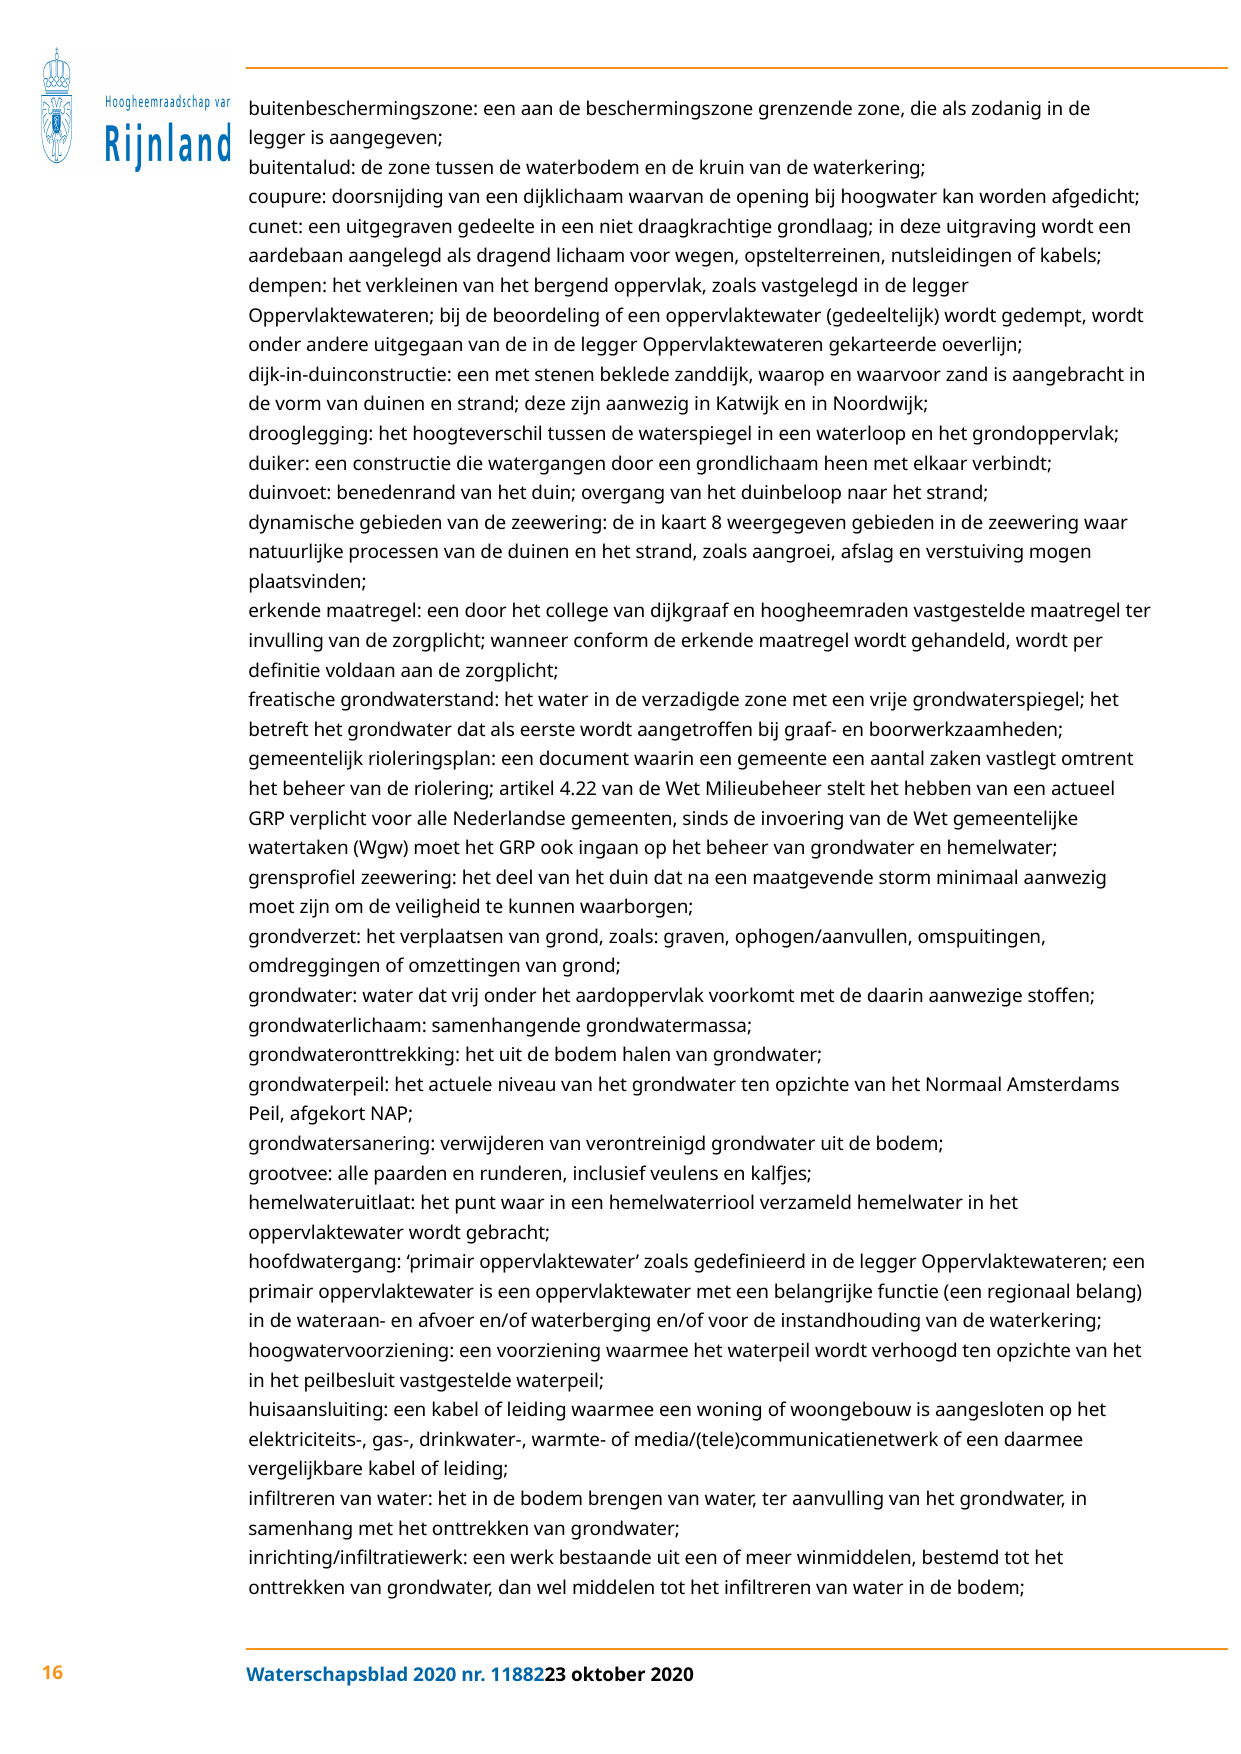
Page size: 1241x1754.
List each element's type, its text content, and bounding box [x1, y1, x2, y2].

text duiker: een constructie die watergangen door een grondlichaam heen met elkaar verbindt; [248, 450, 1152, 476]
text grensprofiel zeewering: het deel van het duin dat na een maatgevende storm minimaal aanwezig moet zijn om de veiligheid te kunnen waarborgen; [248, 864, 1152, 919]
text grondwaterlichaam: samenhangende grondwatermassa; [248, 1012, 1152, 1038]
picture [41, 47, 231, 172]
text grondverzet: het verplaatsen van grond, zoals: graven, ophogen/aanvullen, omspuitingen, omdreggingen of omzettingen van grond; [248, 923, 1152, 978]
text grondwatersanering: verwijderen van verontreinigd grondwater uit de bodem; [248, 1130, 1152, 1156]
text grondwater: water dat vrij onder het aardoppervlak voorkomt met de daarin aanwezige stoffen; [248, 982, 1152, 1008]
text grondwaterpeil: het actuele niveau van het grondwater ten opzichte van het Normaal Amsterdams Peil, afgekort NAP; [248, 1071, 1152, 1126]
text coupure: doorsnijding van een dijklichaam waarvan de opening bij hoogwater kan worden afgedicht; [248, 183, 1152, 209]
text inrichting/infiltratiewerk: een werk bestaande uit een of meer winmiddelen, bestemd tot het onttrekken van grondwater, dan wel middelen tot het infiltreren van water in de bodem; [248, 1544, 1152, 1600]
text grootvee: alle paarden en runderen, inclusief veulens en kalfjes; [248, 1160, 1152, 1186]
text duinvoet: benedenrand van het duin; overgang van het duinbeloop naar het strand; [248, 479, 1152, 505]
text grondwateronttrekking: het uit de bodem halen van grondwater; [248, 1041, 1152, 1067]
text hoofdwatergang: ‘primair oppervlaktewater’ zoals gedefinieerd in de legger Oppervlaktewateren; een primair oppervlaktewater is een oppervlaktewater met een belangrijke functie (een regionaal belang) in de wateraan- en afvoer en/of waterberging en/of voor de instandhouding van de waterkering; [248, 1248, 1152, 1333]
text drooglegging: het hoogteverschil tussen de waterspiegel in een waterloop en het grondoppervlak; [248, 420, 1152, 446]
text gemeentelijk rioleringsplan: een document waarin een gemeente een aantal zaken vastlegt omtrent het beheer van de riolering; artikel 4.22 van de Wet Milieubeheer stelt het hebben van een actueel GRP verplicht voor alle Nederlandse gemeenten, sinds de invoering van de Wet gemeentelijke watertaken (Wgw) moet het GRP ook ingaan op het beheer van grondwater en hemelwater; [248, 746, 1152, 860]
text hemelwateruitlaat: het punt waar in een hemelwaterriool verzameld hemelwater in het oppervlaktewater wordt gebracht; [248, 1189, 1152, 1245]
text buitentalud: de zone tussen de waterbodem en de kruin van de waterkering; [248, 154, 1152, 180]
text infiltreren van water: het in de bodem brengen van water, ter aanvulling van het grondwater, in samenhang met het onttrekken van grondwater; [248, 1485, 1152, 1541]
text buitenbeschermingszone: een aan de beschermingszone grenzende zone, die als zodanig in de legger is aangegeven; [248, 95, 1152, 150]
text hoogwatervoorziening: een voorziening waarmee het waterpeil wordt verhoogd ten opzichte van het in het peilbesluit vastgestelde waterpeil; [248, 1337, 1152, 1393]
text cunet: een uitgegraven gedeelte in een niet draagkrachtige grondlaag; in deze uitgraving wordt een aardebaan aangelegd als dragend lichaam voor wegen, opstelterreinen, nutsleidingen of kabels; [248, 213, 1152, 268]
text huisaansluiting: een kabel of leiding waarmee een woning of woongebouw is aangesloten op het elektriciteits-, gas-, drinkwater-, warmte- of media/(tele)communicatienetwerk of een daarmee vergelijkbare kabel of leiding; [248, 1396, 1152, 1481]
text dynamische gebieden van de zeewering: de in kaart 8 weergegeven gebieden in de zeewering waar natuurlijke processen van de duinen en het strand, zoals aangroei, afslag en verstuiving mogen plaatsvinden; [248, 509, 1152, 594]
text dempen: het verkleinen van het bergend oppervlak, zoals vastgelegd in de legger Oppervlaktewateren; bij de beoordeling of een oppervlaktewater (gedeeltelijk) wordt gedempt, wordt onder andere uitgegaan van de in de legger Oppervlaktewateren gekarteerde oeverlijn; [248, 272, 1152, 357]
text dijk-in-duinconstructie: een met stenen beklede zanddijk, waarop en waarvoor zand is aangebracht in de vorm van duinen en strand; deze zijn aanwezig in Katwijk en in Noordwijk; [248, 361, 1152, 416]
text freatische grondwaterstand: het water in de verzadigde zone met een vrije grondwaterspiegel; het betreft het grondwater dat als eerste wordt aangetroffen bij graaf- en boorwerkzaamheden; [248, 686, 1152, 742]
text erkende maatregel: een door het college van dijkgraaf en hoogheemraden vastgestelde maatregel ter invulling van de zorgplicht; wanneer conform de erkende maatregel wordt gehandeld, wordt per definitie voldaan aan de zorgplicht; [248, 598, 1152, 683]
